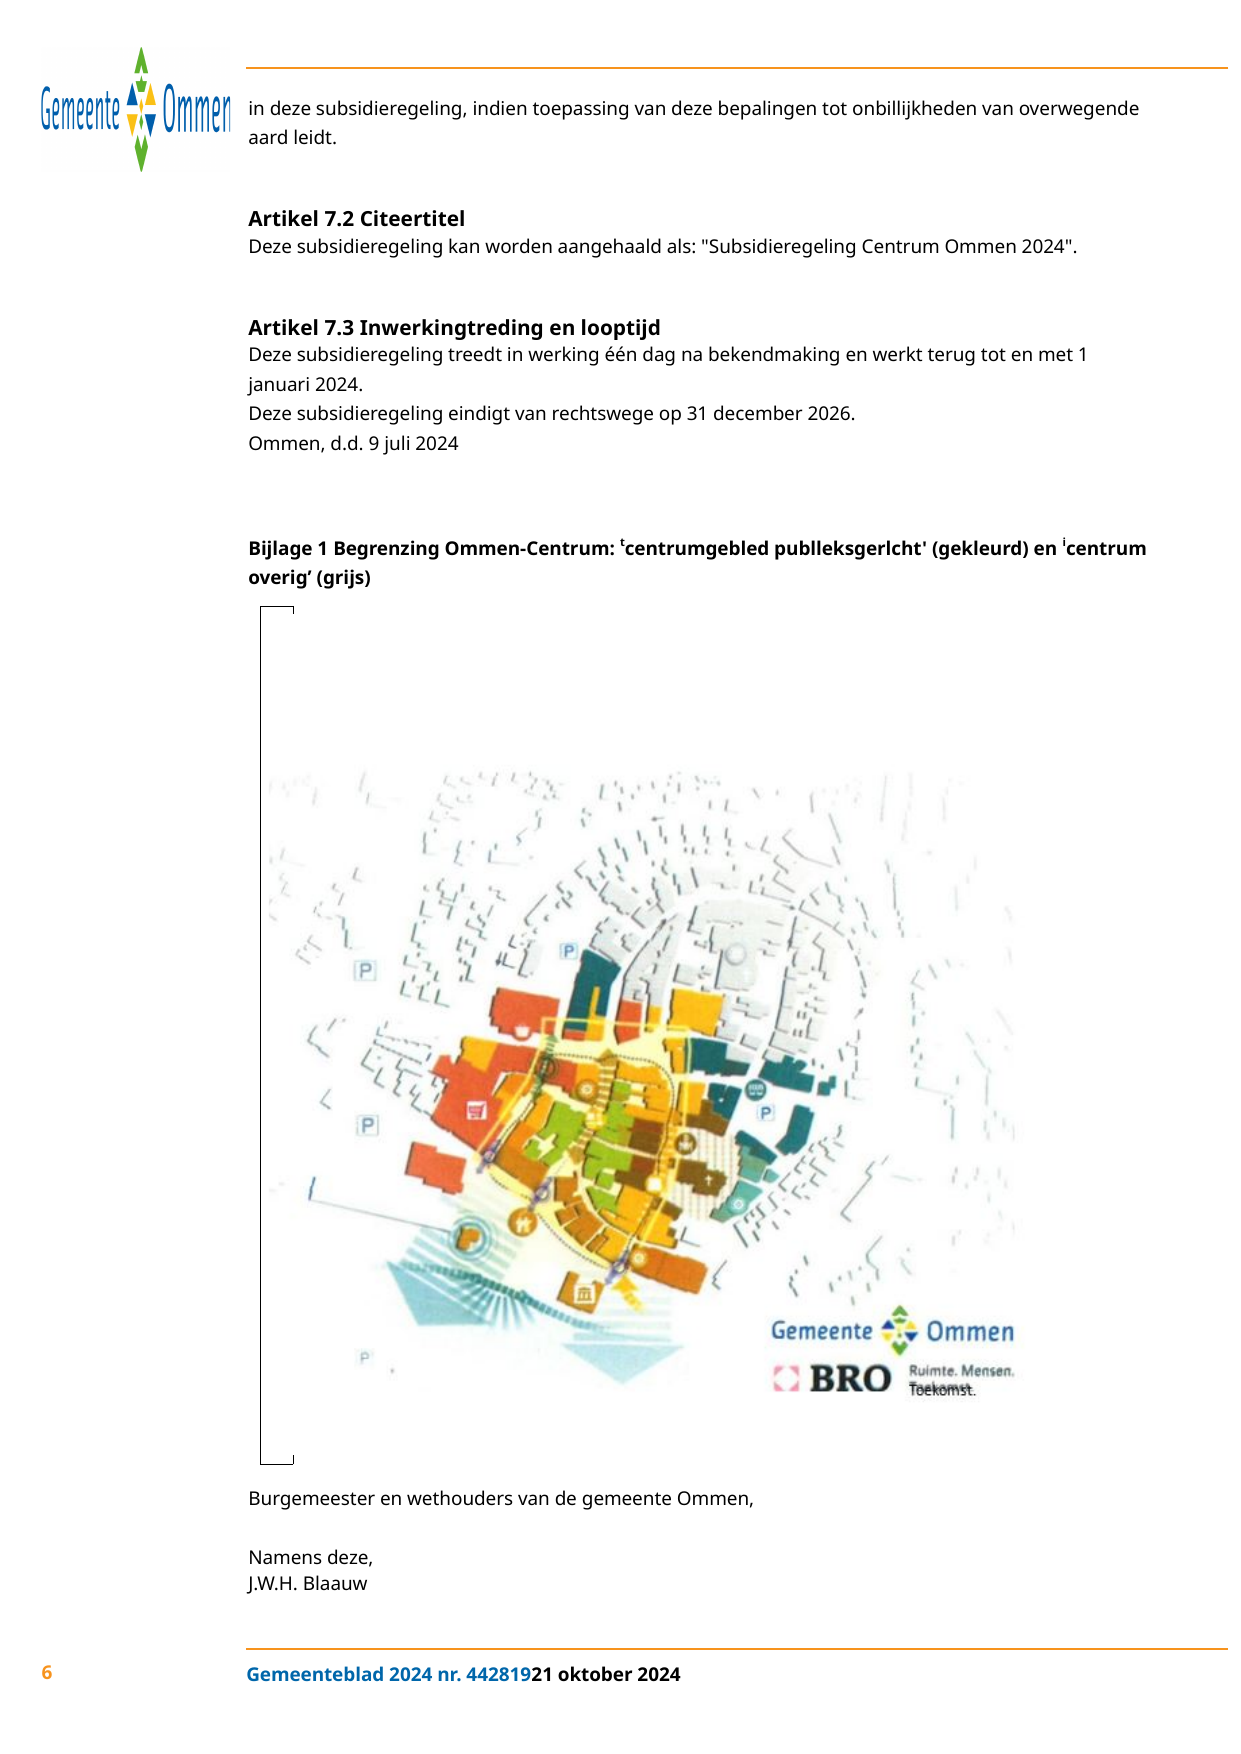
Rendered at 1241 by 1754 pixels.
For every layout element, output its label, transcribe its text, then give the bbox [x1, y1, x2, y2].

picture [41, 47, 231, 172]
text Namens deze, [248, 1544, 1152, 1570]
text Deze subsidieregeling kan worden aangehaald als: "Subsidieregeling Centrum Ommen 2024". [248, 233, 1152, 258]
text J.W.H. Blaauw [248, 1570, 1152, 1596]
text Artikel 7.3 Inwerkingtreding en looptijd [248, 313, 1152, 341]
text Deze subsidieregeling eindigt van rechtswege op 31 december 2026. [248, 400, 1152, 426]
text in deze subsidieregeling, indien toepassing van deze bepalingen tot onbillijkheden van overwegende aard leidt. [248, 95, 1152, 150]
text Bijlage 1 Begrenzing Ommen-Centrum: tcentrumgebled publleksgerlcht' (gekleurd) en icentrum overig’ (grijs) [248, 535, 1152, 590]
text Deze subsidieregeling treedt in werking één dag na bekendmaking en werkt terug tot en met 1 januari 2024. [248, 341, 1152, 397]
picture [268, 614, 1155, 1455]
text Ommen, d.d. 9 juli 2024 [248, 430, 1152, 456]
text Burgemeester en wethouders van de gemeente Ommen, [248, 1485, 1152, 1511]
text Artikel 7.2 Citeertitel [248, 204, 1152, 233]
